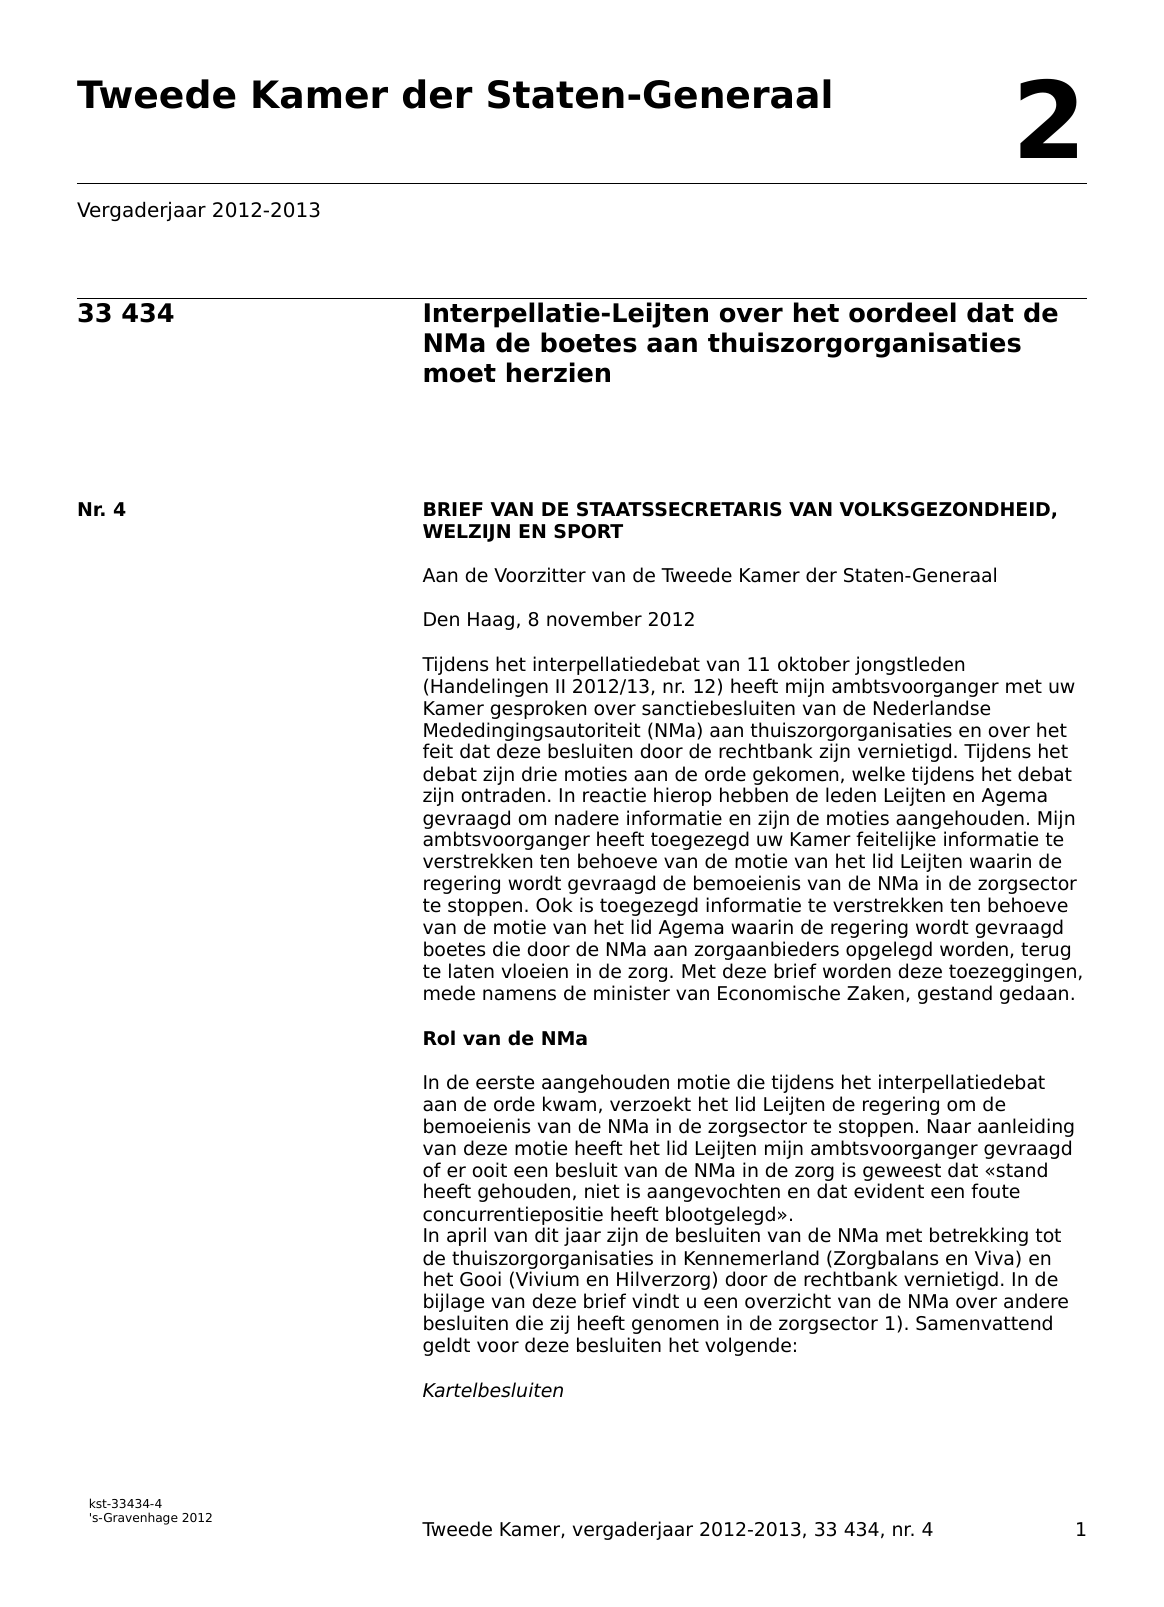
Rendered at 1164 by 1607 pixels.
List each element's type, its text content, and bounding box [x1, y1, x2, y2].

table_header 2 [886, 59, 1087, 183]
subtitle 33 434 Interpellatie-Leijten over het oordeel dat de NMa de boetes aan thuiszorgorganisaties moet herzien [77, 299, 1087, 388]
text 's-Gravenhage 2012 [88, 1511, 323, 1525]
text Aan de Voorzitter van de Tweede Kamer der Staten-Generaal [422, 565, 1087, 587]
table_header Tweede Kamer der Staten-Generaal [77, 59, 886, 183]
table_cell Vergaderjaar 2012-2013 [77, 184, 1087, 298]
subtitle Nr. 4 BRIEF VAN DE STAATSSECRETARIS VAN VOLKSGEZONDHEID, WELZIJN EN SPORT [77, 499, 1087, 543]
text Kartelbesluiten [422, 1379, 1087, 1401]
text In april van dit jaar zijn de besluiten van de NMa met betrekking tot de thuiszorgorganisaties in Kennemerland (Zorgbalans en Viva) en het Gooi (Vivium en Hilverzorg) door de rechtbank vernietigd. In de bijlage van deze brief vindt u een overzicht van de NMa over andere besluiten die zij heeft genomen in de zorgsector 1). Samenvattend geldt voor deze besluiten het volgende: [422, 1225, 1087, 1357]
text Den Haag, 8 november 2012 [422, 609, 1087, 631]
subtitle Rol van de NMa [422, 1027, 1087, 1049]
text Tijdens het interpellatiedebat van 11 oktober jongstleden (Handelingen II 2012/13, nr. 12) heeft mijn ambtsvoorganger met uw Kamer gesproken over sanctiebesluiten van de Nederlandse Mededingingsautoriteit (NMa) aan thuiszorgorganisaties en over het feit dat deze besluiten door de rechtbank zijn vernietigd. Tijdens het debat zijn drie moties aan de orde gekomen, welke tijdens het debat zijn ontraden. In reactie hierop hebben de leden Leijten en Agema gevraagd om nadere informatie en zijn de moties aangehouden. Mijn ambtsvoorganger heeft toegezegd uw Kamer feitelijke informatie te verstrekken ten behoeve van de motie van het lid Leijten waarin de regering wordt gevraagd de bemoeienis van de NMa in de zorgsector te stoppen. Ook is toegezegd informatie te verstrekken ten behoeve van de motie van het lid Agema waarin de regering wordt gevraagd boetes die door de NMa aan zorgaanbieders opgelegd worden, terug te laten vloeien in de zorg. Met deze brief worden deze toezeggingen, mede namens de minister van Economische Zaken, gestand gedaan. [422, 653, 1087, 1005]
text In de eerste aangehouden motie die tijdens het interpellatiedebat aan de orde kwam, verzoekt het lid Leijten de regering om de bemoeienis van de NMa in de zorgsector te stoppen. Naar aanleiding van deze motie heeft het lid Leijten mijn ambtsvoorganger gevraagd of er ooit een besluit van de NMa in de zorg is geweest dat «stand heeft gehouden, niet is aangevochten en dat evident een foute concurrentiepositie heeft blootgelegd». [422, 1072, 1087, 1225]
text kst-33434-4 [88, 1497, 323, 1511]
